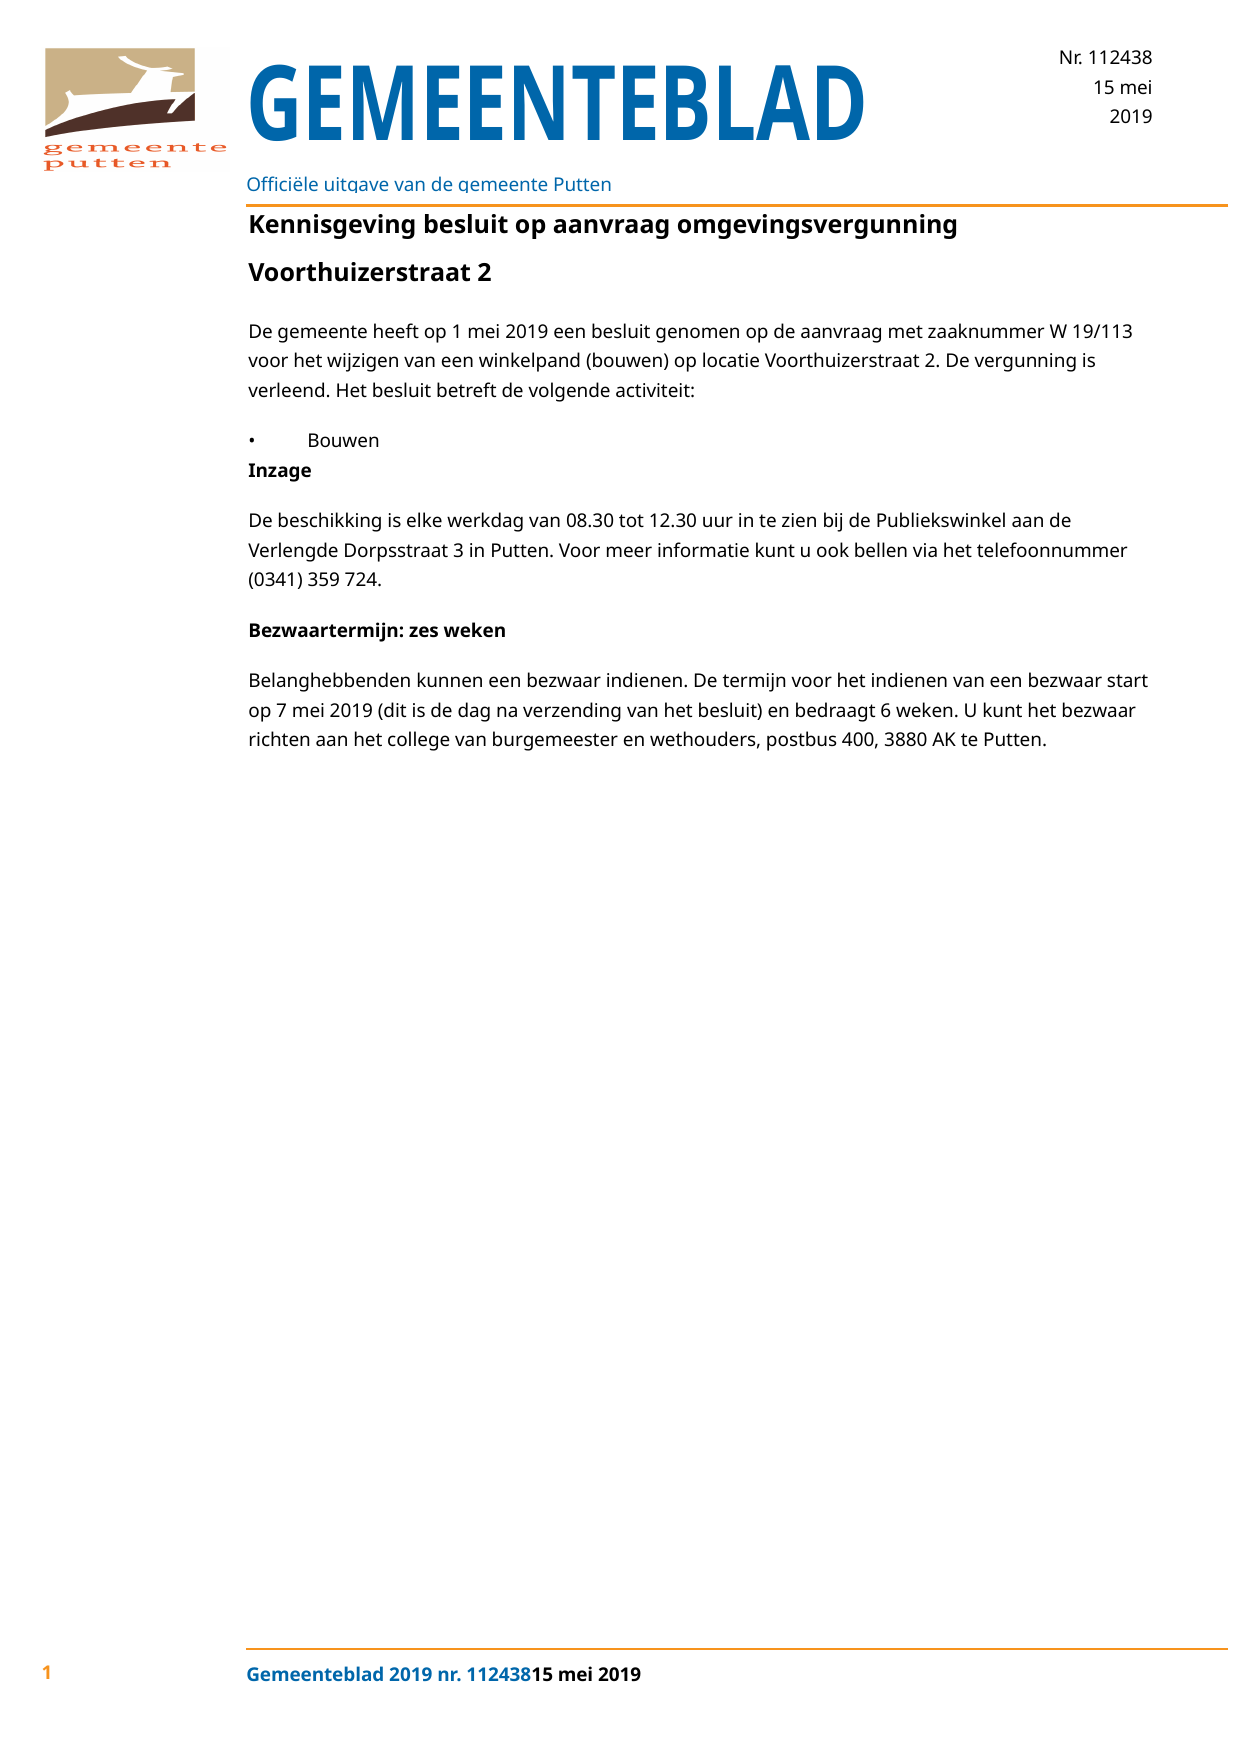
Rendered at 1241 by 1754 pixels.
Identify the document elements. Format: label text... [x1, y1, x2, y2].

text Belanghebbenden kunnen een bezwaar indienen. De termijn voor het indienen van een bezwaar start op 7 mei 2019 (dit is de dag na verzending van het besluit) en bedraagt 6 weken. U kunt het bezwaar richten aan het college van burgemeester en wethouders, postbus 400, 3880 AK te Putten. [248, 667, 1152, 752]
picture [41, 47, 231, 172]
text De beschikking is elke werkdag van 08.30 tot 12.30 uur in te zien bij de Publiekswinkel aan de Verlengde Dorpsstraat 3 in Putten. Voor meer informatie kunt u ook bellen via het telefoonnummer (0341) 359 724. [248, 507, 1152, 592]
text Inzage [248, 457, 1152, 483]
text Bezwaartermijn: zes weken [248, 617, 1152, 643]
text Kennisgeving besluit op aanvraag omgevingsvergunning Voorthuizerstraat 2 [248, 207, 1152, 288]
text De gemeente heeft op 1 mei 2019 een besluit genomen op de aanvraag met zaaknummer W 19/113 voor het wijzigen van een winkelpand (bouwen) op locatie Voorthuizerstraat 2. De vergunning is verleend. Het besluit betreft de volgende activiteit: [248, 318, 1152, 403]
list Bouwen [248, 427, 1152, 453]
